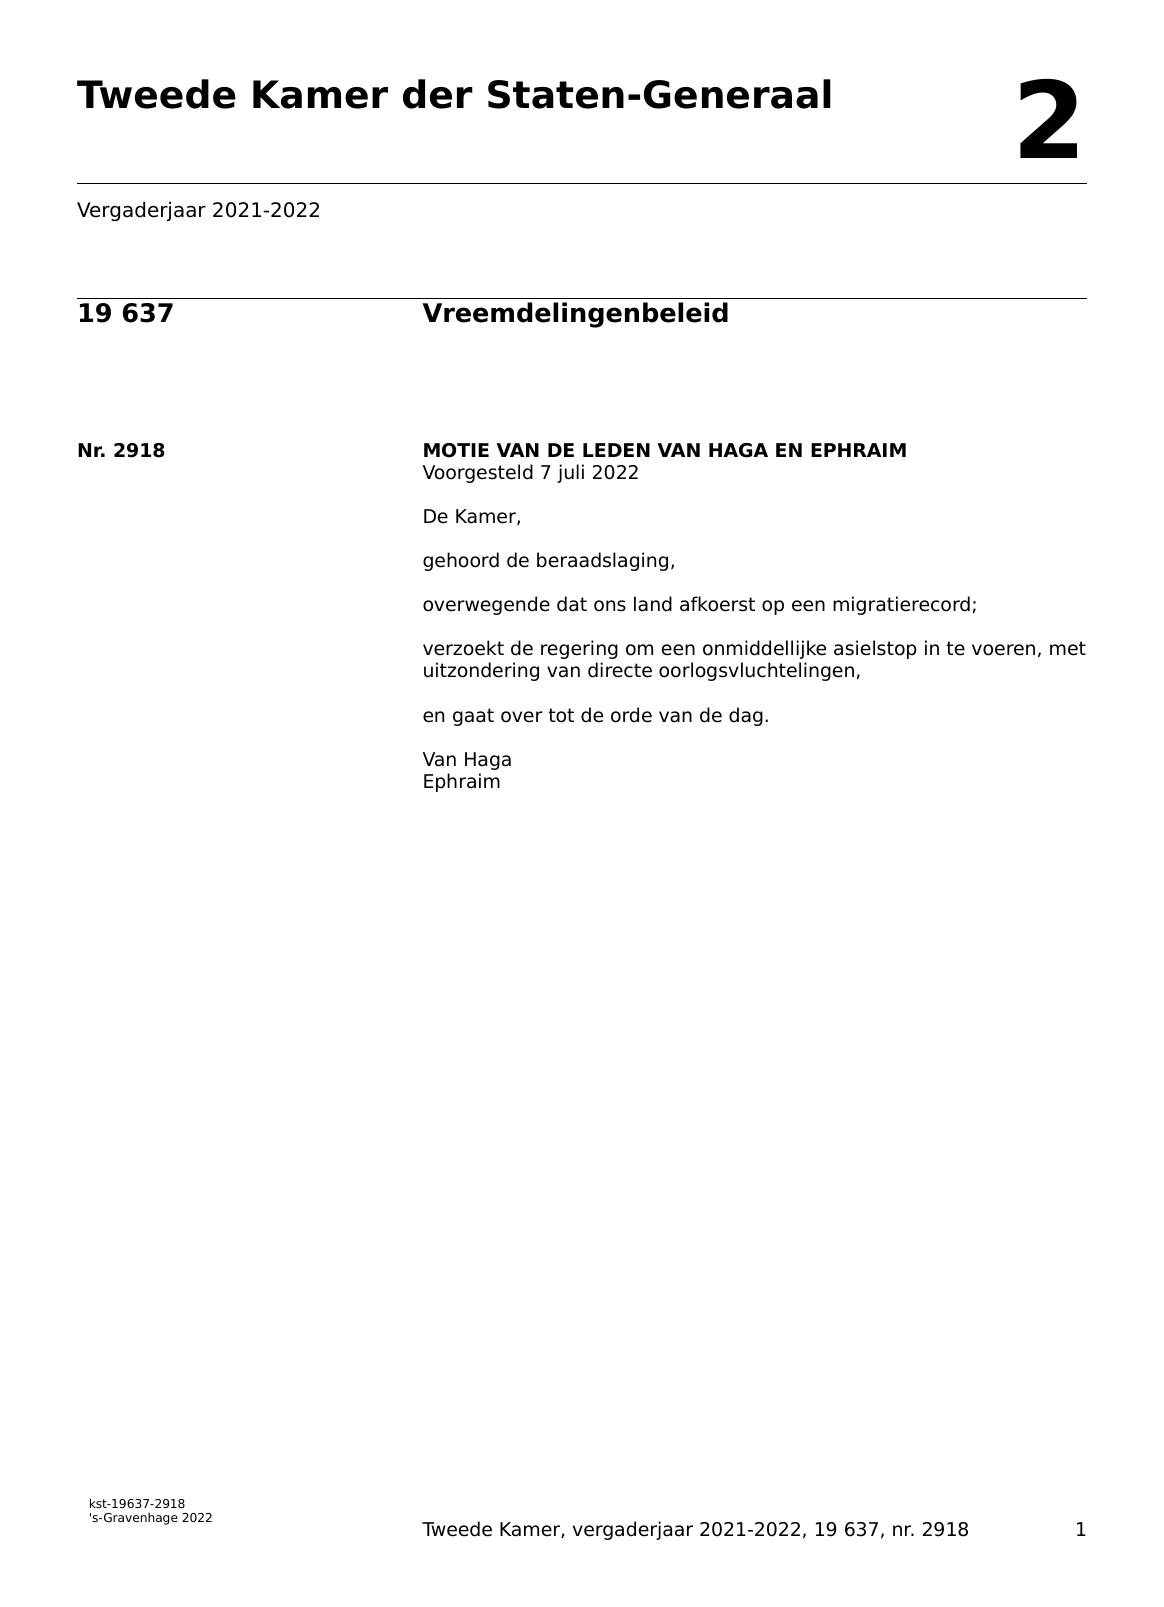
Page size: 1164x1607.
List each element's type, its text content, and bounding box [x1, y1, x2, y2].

text overwegende dat ons land afkoerst op een migratierecord; [422, 594, 1087, 616]
text De Kamer, [422, 506, 1087, 528]
table_header Tweede Kamer der Staten-Generaal [77, 59, 886, 183]
subtitle Nr. 2918 MOTIE VAN DE LEDEN VAN HAGA EN EPHRAIM [77, 440, 1087, 462]
text Voorgesteld 7 juli 2022 [422, 462, 1087, 484]
text 's-Gravenhage 2022 [88, 1511, 323, 1525]
text Ephraim [422, 771, 1087, 793]
table_cell Vergaderjaar 2021-2022 [77, 184, 1087, 298]
text gehoord de beraadslaging, [422, 550, 1087, 572]
subtitle 19 637 Vreemdelingenbeleid [77, 299, 1087, 329]
text Van Haga [422, 749, 1087, 771]
text verzoekt de regering om een onmiddellijke asielstop in te voeren, met uitzondering van directe oorlogsvluchtelingen, [422, 638, 1087, 682]
text kst-19637-2918 [88, 1497, 323, 1511]
text en gaat over tot de orde van de dag. [422, 704, 1087, 726]
table_header 2 [886, 59, 1087, 183]
